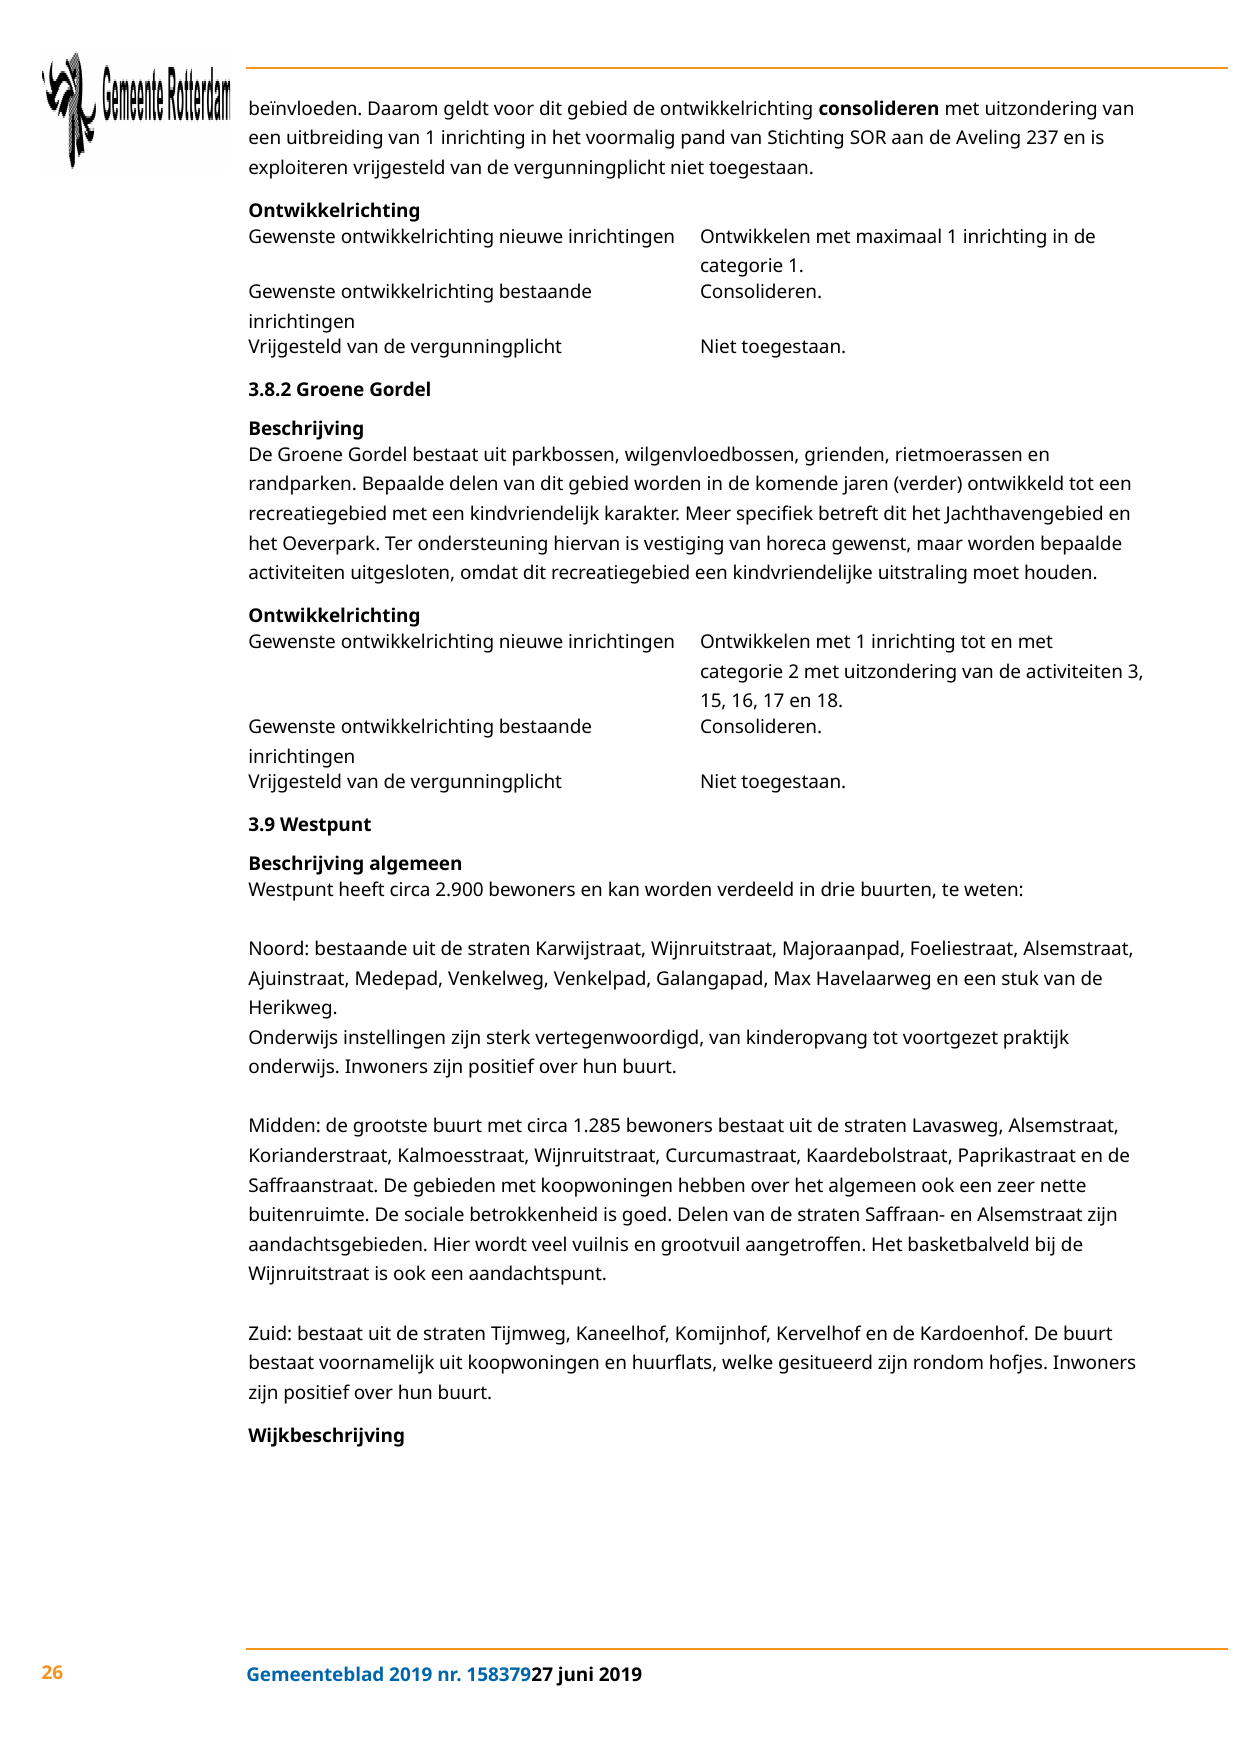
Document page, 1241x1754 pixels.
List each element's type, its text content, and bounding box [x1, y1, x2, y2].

table_cell Gewenste ontwikkelrichting bestaande inrichtingen [248, 713, 700, 768]
table_cell Niet toegestaan. [700, 769, 1152, 794]
table_cell Consolideren. [700, 713, 1152, 768]
table_cell Consolideren. [700, 278, 1152, 333]
text Ontwikkelrichting [248, 602, 1152, 628]
table_header Gewenste ontwikkelrichting nieuwe inrichtingen [248, 223, 700, 278]
text Ontwikkelrichting [248, 197, 1152, 223]
text 3.9 Westpunt [248, 811, 1152, 837]
picture [41, 47, 231, 172]
table_cell Vrijgesteld van de vergunningplicht [248, 769, 700, 794]
text 3.8.2 Groene Gordel [248, 376, 1152, 402]
text Beschrijving algemeen [248, 850, 1152, 876]
table_header Ontwikkelen met 1 inrichting tot en met categorie 2 met uitzondering van de activiteiten 3, 15, 16, 17 en 18. [700, 628, 1152, 713]
text Midden: de grootste buurt met circa 1.285 bewoners bestaat uit de straten Lavasweg, Alsemstraat, Korianderstraat, Kalmoesstraat, Wijnruitstraat, Curcumastraat, Kaardebolstraat, Paprikastraat en de Saffraanstraat. De gebieden met koopwoningen hebben over het algemeen ook een zeer nette buitenruimte. De sociale betrokkenheid is goed. Delen van de straten Saffraan- en Alsemstraat zijn aandachtsgebieden. Hier wordt veel vuilnis en grootvuil aangetroffen. Het basketbalveld bij de Wijnruitstraat is ook een aandachtspunt. [248, 1113, 1152, 1286]
text Beschrijving [248, 415, 1152, 441]
text beïnvloeden. Daarom geldt voor dit gebied de ontwikkelrichting consolideren met uitzondering van een uitbreiding van 1 inrichting in het voormalig pand van Stichting SOR aan de Aveling 237 en is exploiteren vrijgesteld van de vergunningplicht niet toegestaan. [248, 95, 1152, 180]
table_header Gewenste ontwikkelrichting nieuwe inrichtingen [248, 628, 700, 713]
table_cell Gewenste ontwikkelrichting bestaande inrichtingen [248, 278, 700, 333]
table_cell Niet toegestaan. [700, 334, 1152, 359]
text Westpunt heeft circa 2.900 bewoners en kan worden verdeeld in drie buurten, te weten: [248, 876, 1152, 902]
text Zuid: bestaat uit de straten Tijmweg, Kaneelhof, Komijnhof, Kervelhof en de Kardoenhof. De buurt bestaat voornamelijk uit koopwoningen en huurflats, welke gesitueerd zijn rondom hofjes. Inwoners zijn positief over hun buurt. [248, 1320, 1152, 1405]
text Noord: bestaande uit de straten Karwijstraat, Wijnruitstraat, Majoraanpad, Foeliestraat, Alsemstraat, Ajuinstraat, Medepad, Venkelweg, Venkelpad, Galangapad, Max Havelaarweg en een stuk van de Herikweg. [248, 935, 1152, 1020]
table_header Ontwikkelen met maximaal 1 inrichting in de categorie 1. [700, 223, 1152, 278]
table_cell Vrijgesteld van de vergunningplicht [248, 334, 700, 359]
text De Groene Gordel bestaat uit parkbossen, wilgenvloedbossen, grienden, rietmoerassen en randparken. Bepaalde delen van dit gebied worden in de komende jaren (verder) ontwikkeld tot een recreatiegebied met een kindvriendelijk karakter. Meer specifiek betreft dit het Jachthavengebied en het Oeverpark. Ter ondersteuning hiervan is vestiging van horeca gewenst, maar worden bepaalde activiteiten uitgesloten, omdat dit recreatiegebied een kindvriendelijke uitstraling moet houden. [248, 441, 1152, 585]
text Onderwijs instellingen zijn sterk vertegenwoordigd, van kinderopvang tot voortgezet praktijk onderwijs. Inwoners zijn positief over hun buurt. [248, 1024, 1152, 1079]
text Wijkbeschrijving [248, 1422, 1152, 1448]
